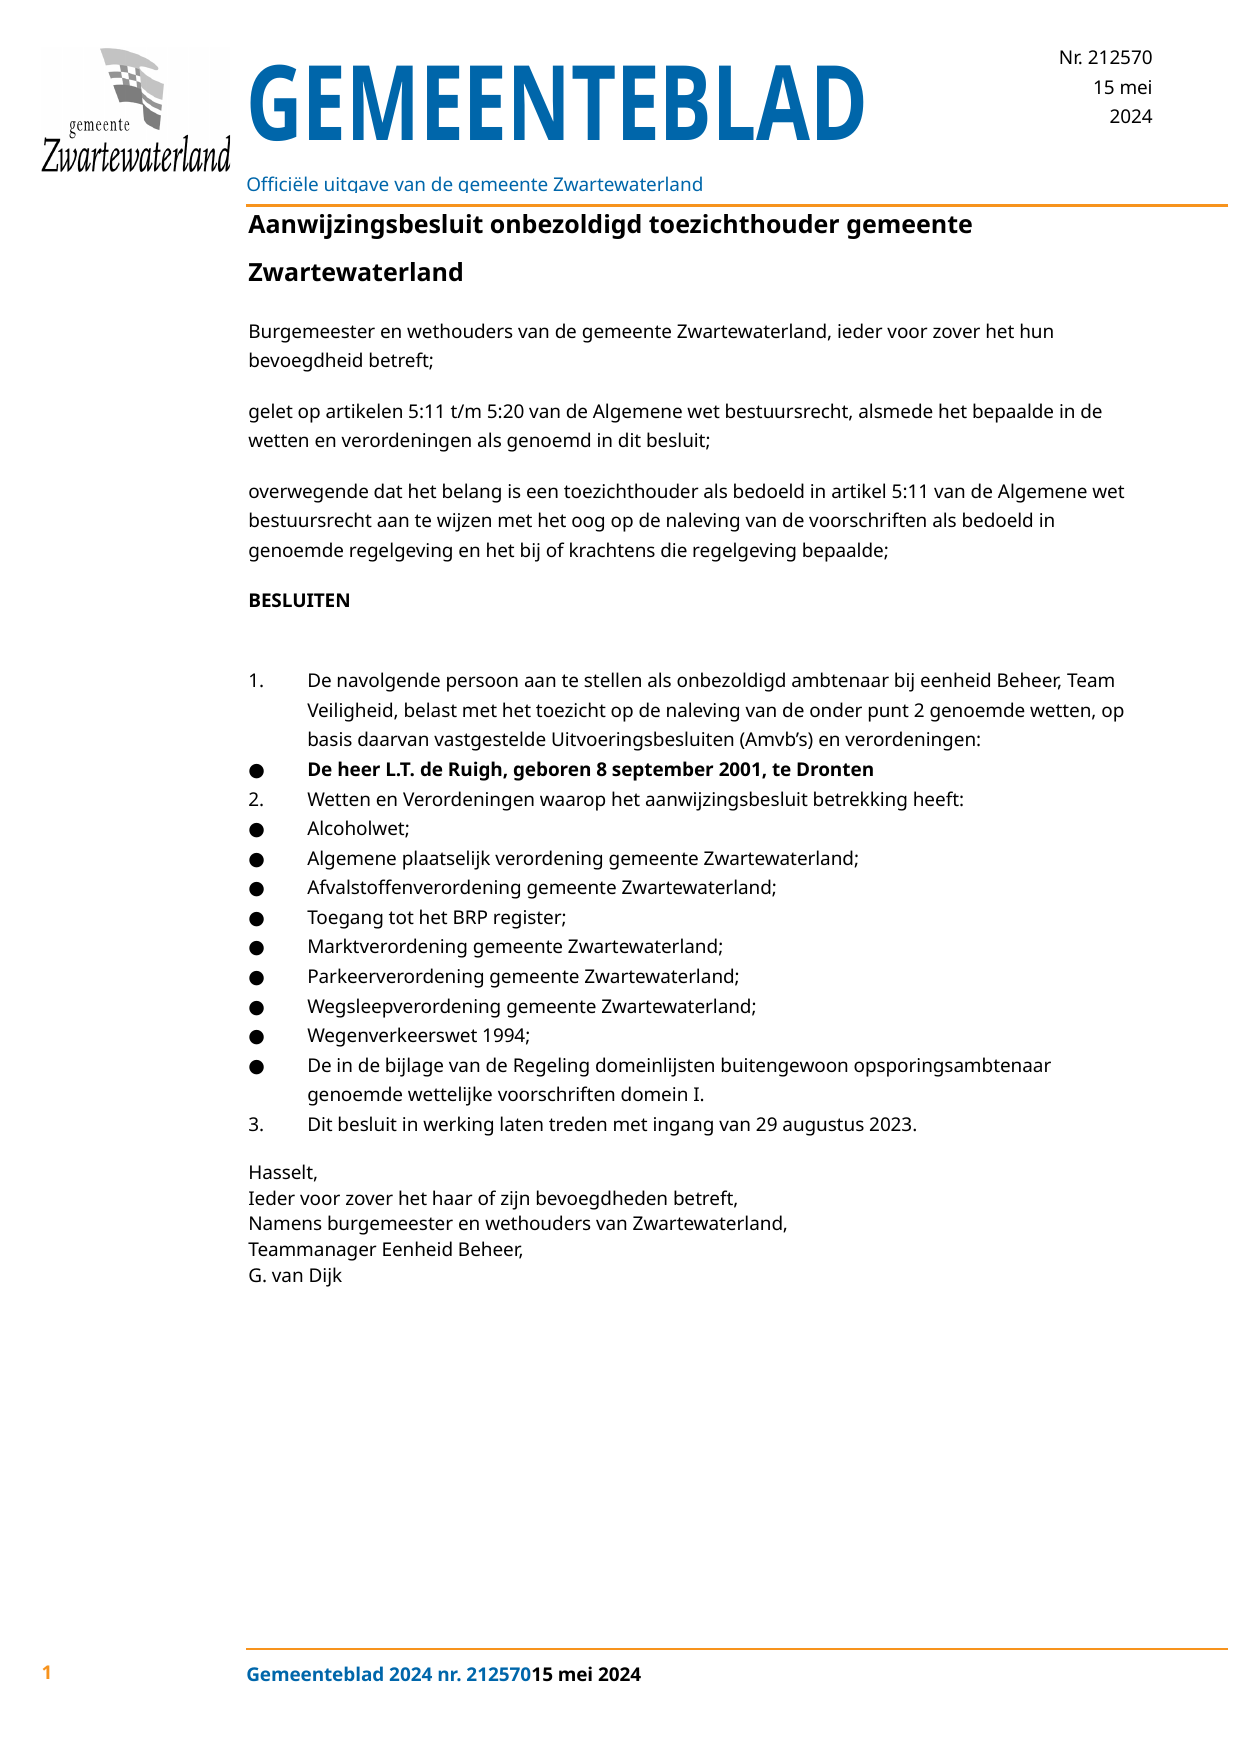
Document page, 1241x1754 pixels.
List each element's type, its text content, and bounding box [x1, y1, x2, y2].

list Toegang tot het BRP register; [248, 904, 1152, 930]
list Alcoholwet; [248, 815, 1152, 841]
text Burgemeester en wethouders van de gemeente Zwartewaterland, ieder voor zover het hun bevoegdheid betreft; [248, 318, 1152, 373]
list De heer L.T. de Ruigh, geboren 8 september 2001, te Dronten [248, 756, 1152, 782]
text Teammanager Eenheid Beheer, [248, 1236, 1152, 1262]
list Wegsleepverordening gemeente Zwartewaterland; [248, 993, 1152, 1019]
list Wegenverkeerswet 1994; [248, 1022, 1152, 1048]
list Parkeerverordening gemeente Zwartewaterland; [248, 963, 1152, 989]
list Algemene plaatselijk verordening gemeente Zwartewaterland; [248, 845, 1152, 871]
list Afvalstoffenverordening gemeente Zwartewaterland; [248, 874, 1152, 900]
list Marktverordening gemeente Zwartewaterland; [248, 934, 1152, 959]
text Namens burgemeester en wethouders van Zwartewaterland, [248, 1211, 1152, 1236]
text Aanwijzingsbesluit onbezoldigd toezichthouder gemeente Zwartewaterland [248, 207, 1152, 288]
text Hasselt, [248, 1159, 1152, 1185]
text BESLUITEN [248, 587, 1152, 613]
text overwegende dat het belang is een toezichthouder als bedoeld in artikel 5:11 van de Algemene wet bestuursrecht aan te wijzen met het oog op de naleving van de voorschriften als bedoeld in genoemde regelgeving en het bij of krachtens die regelgeving bepaalde; [248, 478, 1152, 563]
text Ieder voor zover het haar of zijn bevoegdheden betreft, [248, 1185, 1152, 1211]
text gelet op artikelen 5:11 t/m 5:20 van de Algemene wet bestuursrecht, alsmede het bepaalde in de wetten en verordeningen als genoemd in dit besluit; [248, 398, 1152, 453]
list Dit besluit in werking laten treden met ingang van 29 augustus 2023. [248, 1111, 1152, 1137]
text G. van Dijk [248, 1262, 1152, 1288]
list De navolgende persoon aan te stellen als onbezoldigd ambtenaar bij eenheid Beheer, Team Veiligheid, belast met het toezicht op de naleving van de onder punt 2 genoemde wetten, op basis daarvan vastgestelde Uitvoeringsbesluiten (Amvb’s) en verordeningen: [248, 667, 1152, 752]
picture [41, 47, 231, 172]
list De in de bijlage van de Regeling domeinlijsten buitengewoon opsporingsambtenaar genoemde wettelijke voorschriften domein I. [248, 1052, 1152, 1107]
list Wetten en Verordeningen waarop het aanwijzingsbesluit betrekking heeft: [248, 786, 1152, 812]
